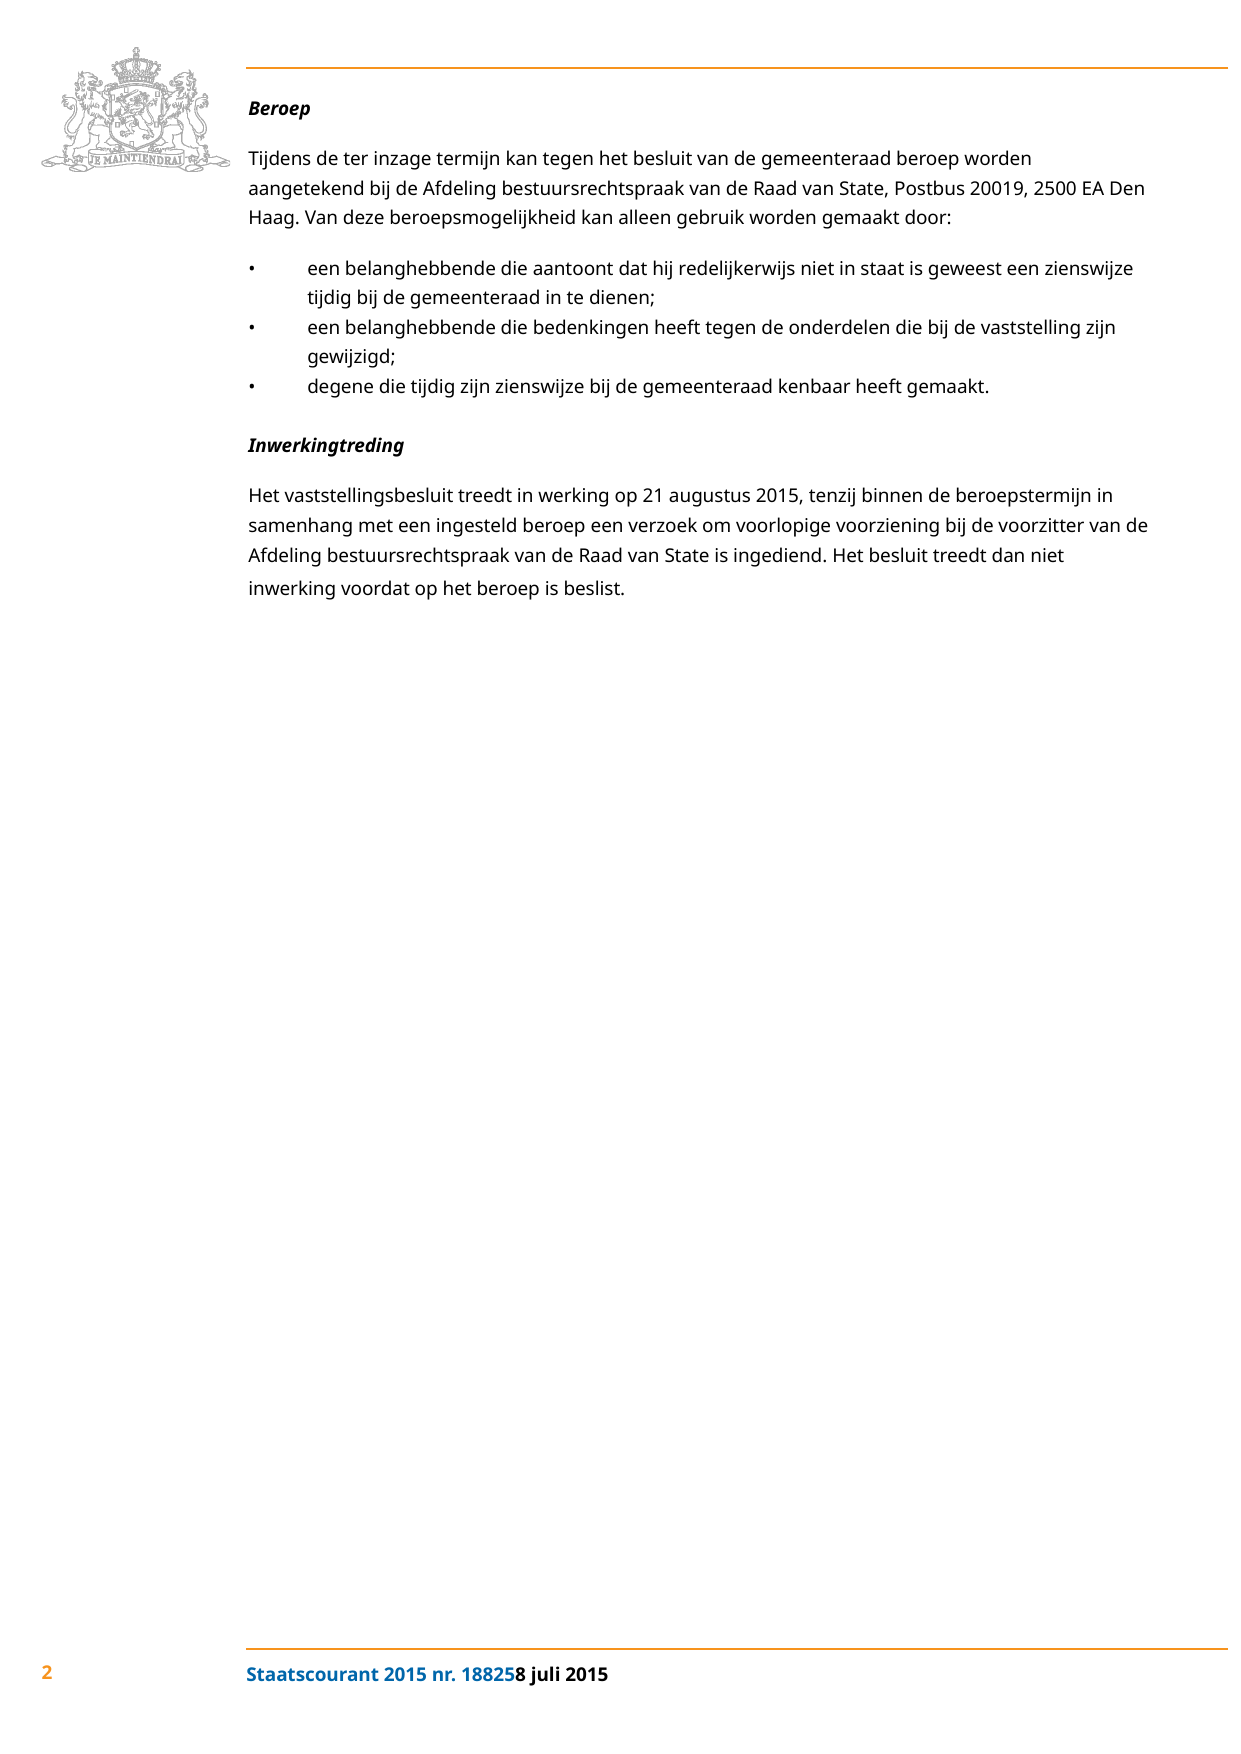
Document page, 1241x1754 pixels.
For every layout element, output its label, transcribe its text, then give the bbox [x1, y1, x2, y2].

list een belanghebbende die aantoont dat hij redelijkerwijs niet in staat is geweest een zienswijze tijdig bij de gemeenteraad in te dienen; [248, 255, 1152, 310]
list degene die tijdig zijn zienswijze bij de gemeenteraad kenbaar heeft gemaakt. [248, 373, 1152, 399]
text Inwerkingtreding [248, 432, 1152, 458]
text Tijdens de ter inzage termijn kan tegen het besluit van de gemeenteraad beroep worden aangetekend bij de Afdeling bestuursrechtspraak van de Raad van State, Postbus 20019, 2500 EA Den Haag. Van deze beroepsmogelijkheid kan alleen gebruik worden gemaakt door: [248, 145, 1152, 230]
text Beroep [248, 95, 1152, 121]
text Het vaststellingsbesluit treedt in werking op 21 augustus 2015, tenzij binnen de beroepstermijn in samenhang met een ingesteld beroep een verzoek om voorlopige voorziening bij de voorzitter van de Afdeling bestuursrechtspraak van de Raad van State is ingediend. Het besluit treedt dan niet inwerking voordat op het beroep is beslist.﻿ [248, 483, 1152, 601]
picture [41, 47, 231, 172]
list een belanghebbende die bedenkingen heeft tegen de onderdelen die bij de vaststelling zijn gewijzigd; [248, 314, 1152, 369]
